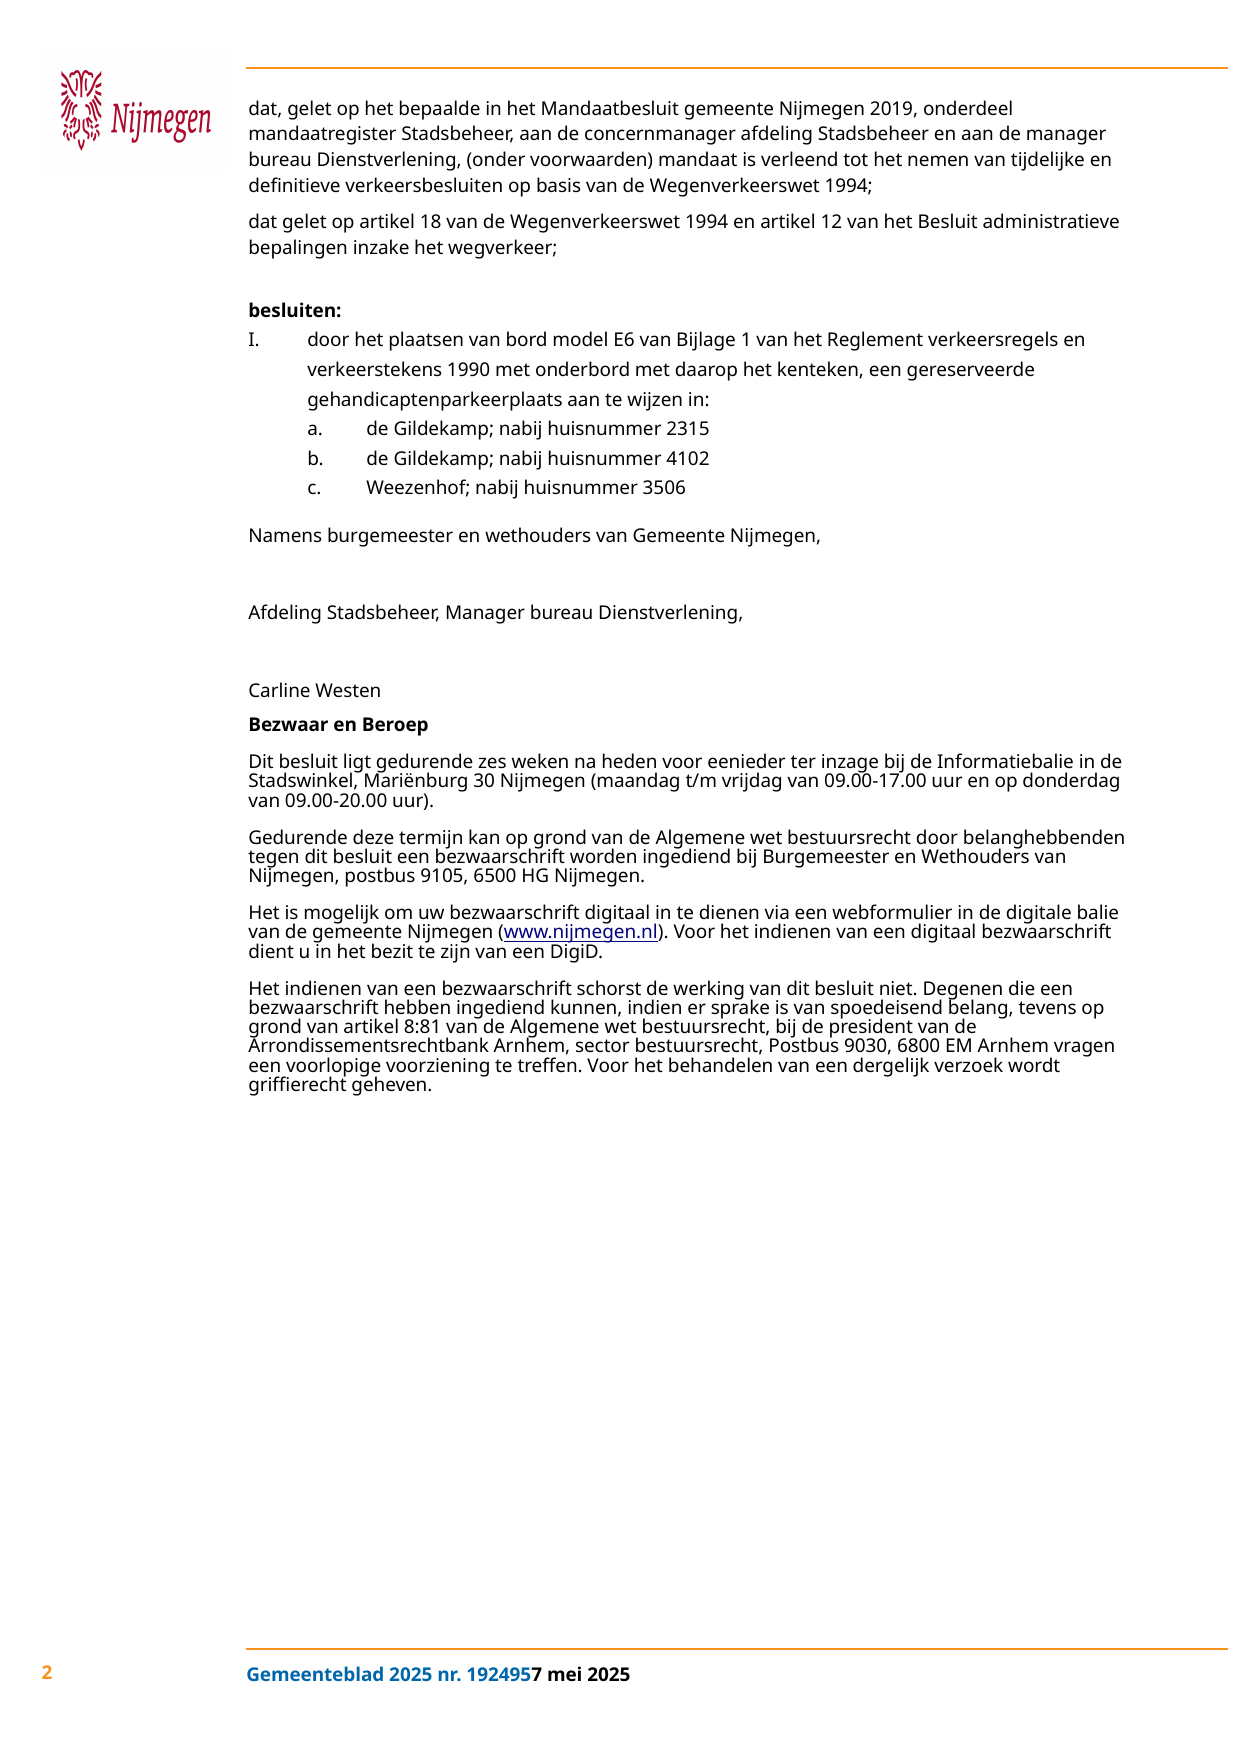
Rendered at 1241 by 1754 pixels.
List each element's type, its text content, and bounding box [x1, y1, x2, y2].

text Het is mogelijk om uw bezwaarschrift digitaal in te dienen via een webformulier in de digitale balie van de gemeente Nijmegen (www.nijmegen.nl). Voor het indienen van een digitaal bezwaarschrift dient u in het bezit te zijn van een DigiD. [248, 904, 1152, 962]
text Het indienen van een bezwaarschrift schorst de werking van dit besluit niet. Degenen die een bezwaarschrift hebben ingediend kunnen, indien er sprake is van spoedeisend belang, tevens op grond van artikel 8:81 van de Algemene wet bestuursrecht, bij de president van de Arrondissementsrechtbank Arnhem, sector bestuursrecht, Postbus 9030, 6800 EM Arnhem vragen een voorlopige voorziening te treffen. Voor het behandelen van een dergelijk verzoek wordt griffierecht geheven. [248, 980, 1152, 1095]
text dat, gelet op het bepaalde in het Mandaatbesluit gemeente Nijmegen 2019, onderdeel mandaatregister Stadsbeheer, aan de concernmanager afdeling Stadsbeheer en aan de manager bureau Dienstverlening, (onder voorwaarden) mandaat is verleend tot het nemen van tijdelijke en definitieve verkeersbesluiten op basis van de Wegenverkeerswet 1994; [248, 95, 1152, 198]
text Bezwaar en Beroep [248, 716, 1152, 735]
list door het plaatsen van bord model E6 van Bijlage 1 van het Reglement verkeersregels en verkeerstekens 1990 met onderbord met daarop het kenteken, een gereserveerde gehandicaptenparkeerplaats aan te wijzen in: [248, 327, 1152, 412]
list de Gildekamp; nabij huisnummer 4102 [307, 445, 1152, 471]
text Gedurende deze termijn kan op grond van de Algemene wet bestuursrecht door belanghebbenden tegen dit besluit een bezwaarschrift worden ingediend bij Burgemeester en Wethouders van Nijmegen, postbus 9105, 6500 HG Nijmegen. [248, 829, 1152, 886]
text Dit besluit ligt gedurende zes weken na heden voor eenieder ter inzage bij de Informatiebalie in de Stadswinkel, Mariënburg 30 Nijmegen (maandag t/m vrijdag van 09.00-17.00 uur en op donderdag van 09.00-20.00 uur). [248, 753, 1152, 811]
list Weezenhof; nabij huisnummer 3506 [307, 474, 1152, 500]
picture [41, 47, 231, 172]
text Afdeling Stadsbeheer, Manager bureau Dienstverlening, [248, 599, 1152, 625]
text dat gelet op artikel 18 van de Wegenverkeerswet 1994 en artikel 12 van het Besluit administratieve bepalingen inzake het wegverkeer; [248, 209, 1152, 260]
list de Gildekamp; nabij huisnummer 2315 [307, 415, 1152, 441]
text Namens burgemeester en wethouders van Gemeente Nijmegen, [248, 522, 1152, 548]
text besluiten: [248, 297, 1152, 323]
text Carline Westen [248, 677, 1152, 702]
